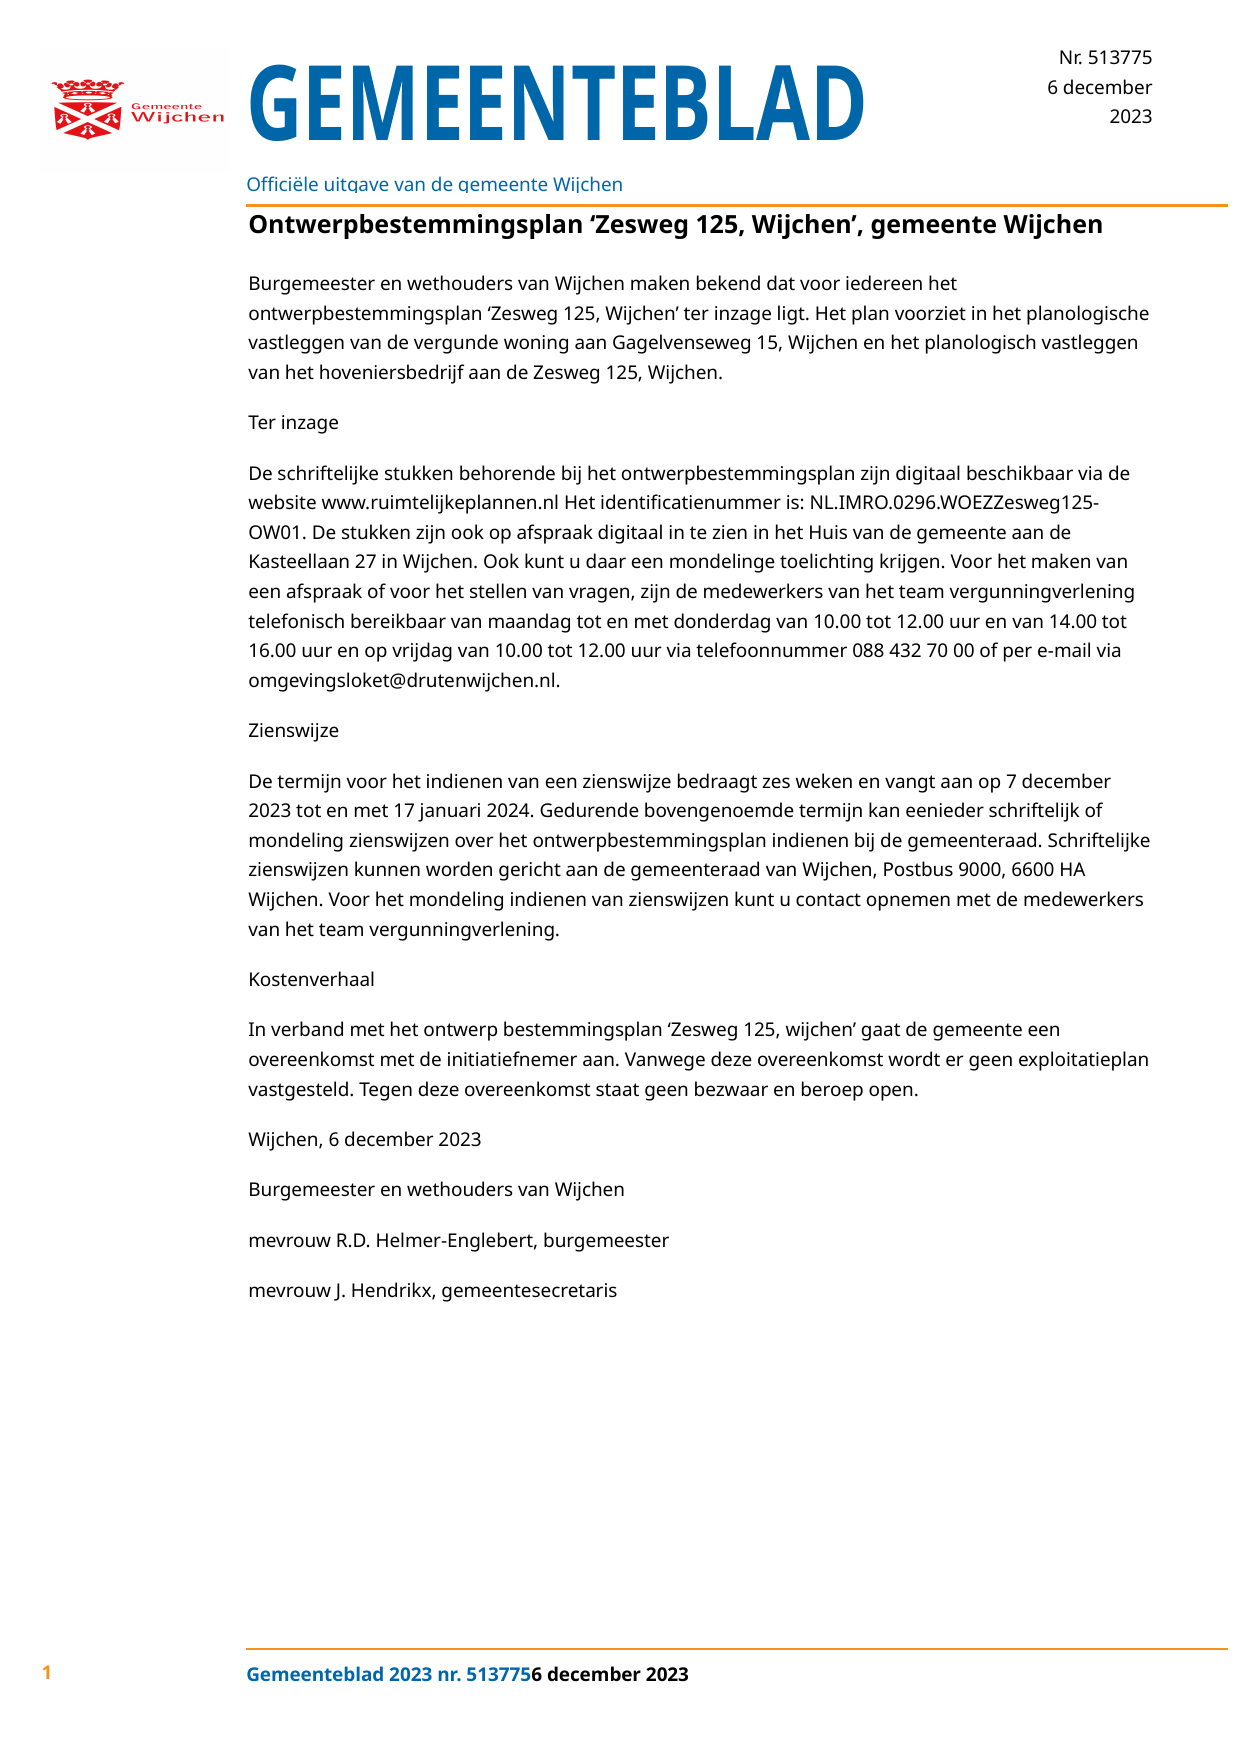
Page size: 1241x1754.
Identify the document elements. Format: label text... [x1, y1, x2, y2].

text Ter inzage [248, 409, 1152, 435]
text Wijchen, 6 december 2023 [248, 1126, 1152, 1152]
text In verband met het ontwerp bestemmingsplan ‘Zesweg 125, wijchen’ gaat de gemeente een overeenkomst met de initiatiefnemer aan. Vanwege deze overeenkomst wordt er geen exploitatieplan vastgesteld. Tegen deze overeenkomst staat geen bezwaar en beroep open. [248, 1017, 1152, 1101]
text mevrouw R.D. Helmer-Englebert, burgemeester [248, 1227, 1152, 1253]
text De schriftelijke stukken behorende bij het ontwerpbestemmingsplan zijn digitaal beschikbaar via de website www.ruimtelijkeplannen.nl Het identificatienummer is: NL.IMRO.0296.WOEZZesweg125-OW01. De stukken zijn ook op afspraak digitaal in te zien in het Huis van de gemeente aan de Kasteellaan 27 in Wijchen. Ook kunt u daar een mondelinge toelichting krijgen. Voor het maken van een afspraak of voor het stellen van vragen, zijn de medewerkers van het team vergunningverlening telefonisch bereikbaar van maandag tot en met donderdag van 10.00 tot 12.00 uur en van 14.00 tot 16.00 uur en op vrijdag van 10.00 tot 12.00 uur via telefoonnummer 088 432 70 00 of per e-mail via omgevingsloket@drutenwijchen.nl. [248, 460, 1152, 693]
picture [41, 47, 231, 172]
text mevrouw J. Hendrikx, gemeentesecretaris [248, 1277, 1152, 1303]
text Burgemeester en wethouders van Wijchen [248, 1177, 1152, 1202]
text Kostenverhaal [248, 966, 1152, 992]
text Burgemeester en wethouders van Wijchen maken bekend dat voor iedereen het ontwerpbestemmingsplan ‘Zesweg 125, Wijchen’ ter inzage ligt. Het plan voorziet in het planologische vastleggen van de vergunde woning aan Gagelvenseweg 15, Wijchen en het planologisch vastleggen van het hoveniersbedrijf aan de Zesweg 125, Wijchen. [248, 270, 1152, 385]
text De termijn voor het indienen van een zienswijze bedraagt zes weken en vangt aan op 7 december 2023 tot en met 17 januari 2024. Gedurende bovengenoemde termijn kan eenieder schriftelijk of mondeling zienswijzen over het ontwerpbestemmingsplan indienen bij de gemeenteraad. Schriftelijke zienswijzen kunnen worden gericht aan de gemeenteraad van Wijchen, Postbus 9000, 6600 HA Wijchen. Voor het mondeling indienen van zienswijzen kunt u contact opnemen met de medewerkers van het team vergunningverlening. [248, 768, 1152, 941]
text Zienswijze [248, 717, 1152, 743]
text Ontwerpbestemmingsplan ‘Zesweg 125, Wijchen’, gemeente Wijchen [248, 207, 1152, 241]
